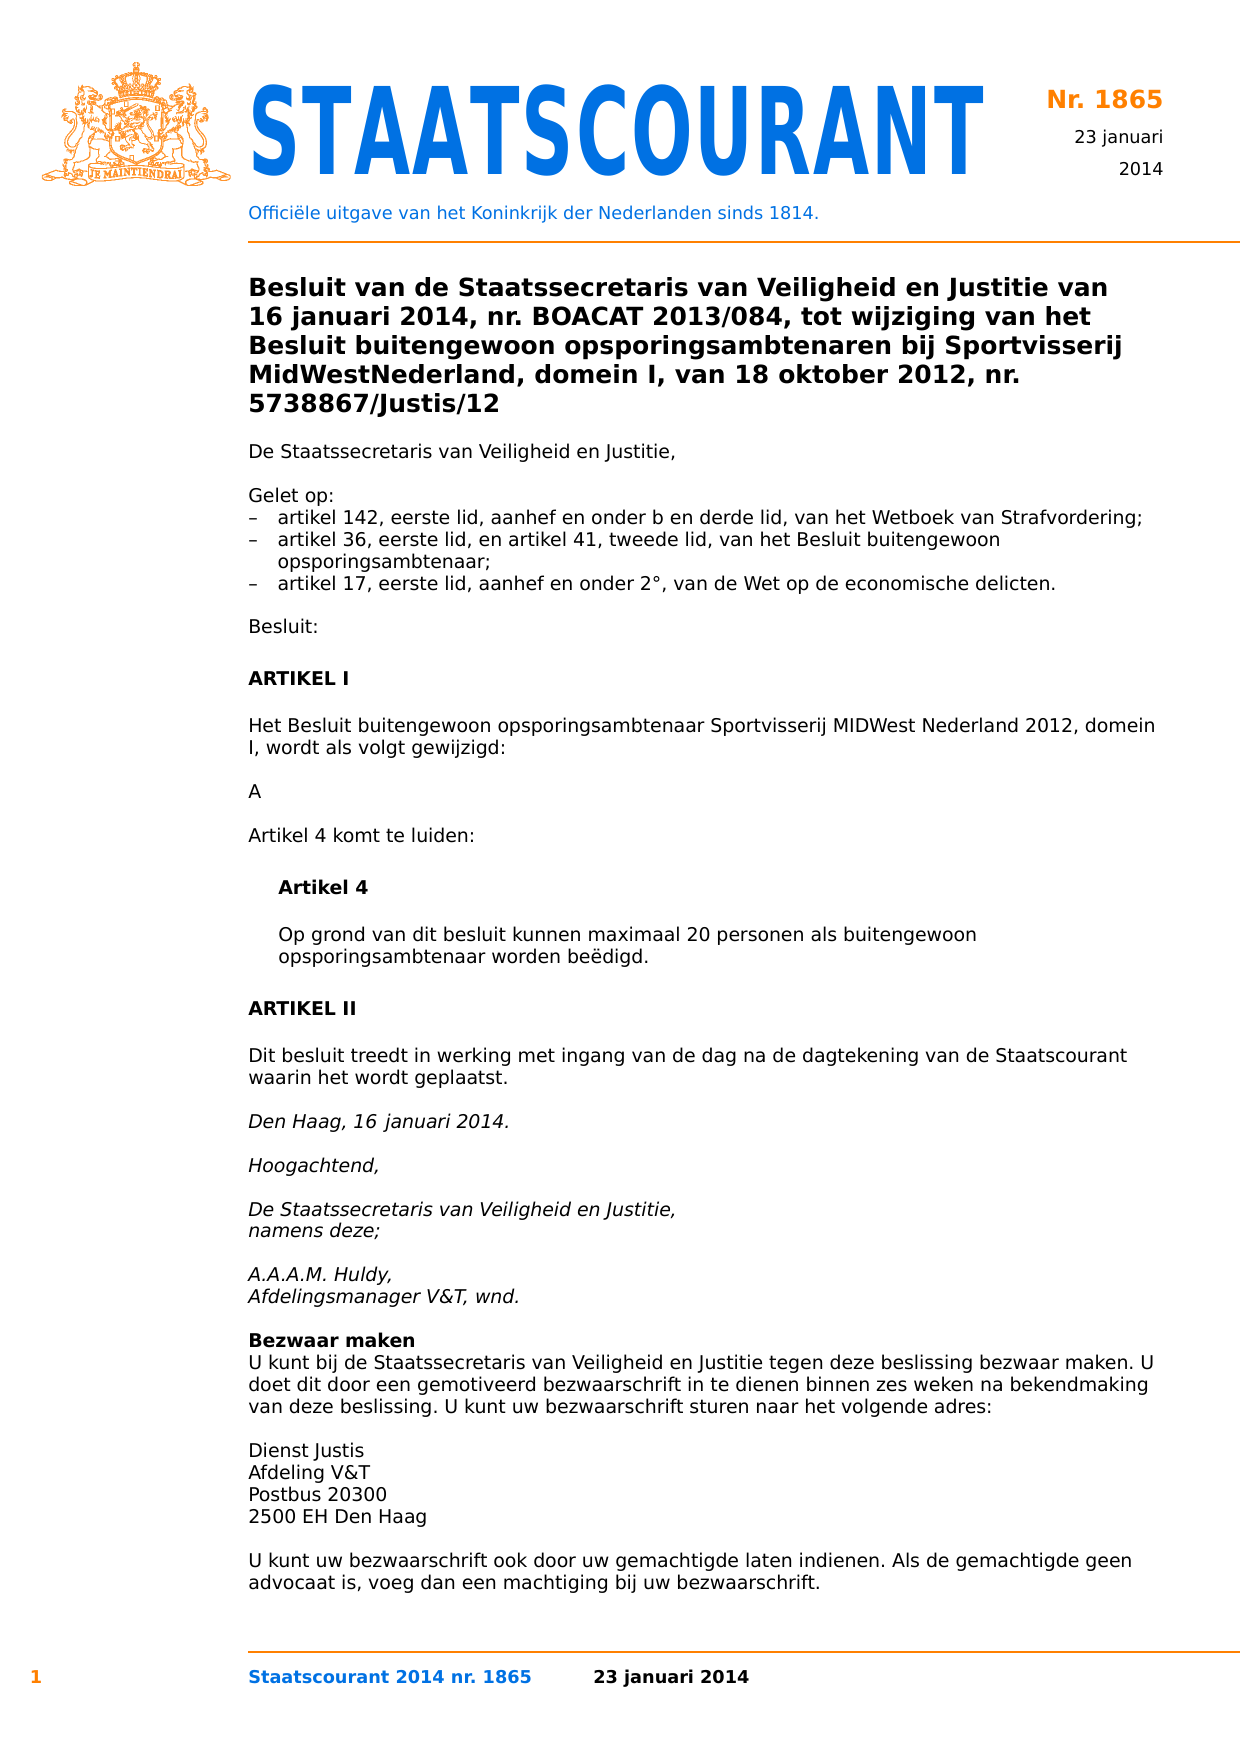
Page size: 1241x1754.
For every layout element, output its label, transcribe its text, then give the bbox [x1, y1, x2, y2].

table_header STAATSCOURANT [248, 62, 998, 203]
text Den Haag, 16 januari 2014. [248, 1111, 1163, 1133]
text Op grond van dit besluit kunnen maximaal 20 personen als buitengewoon opsporingsambtenaar worden beëdigd. [278, 924, 1163, 968]
text De Staatssecretaris van Veiligheid en Justitie, [248, 441, 1163, 463]
text Dienst Justis [248, 1440, 1163, 1462]
table_header [25, 62, 248, 241]
text Artikel 4 komt te luiden: [248, 825, 1163, 847]
text Hoogachtend, [248, 1154, 1163, 1177]
table_cell Officiële uitgave van het Koninkrijk der Nederlanden sinds 1814. [248, 203, 1240, 241]
text U kunt bij de Staatssecretaris van Veiligheid en Justitie tegen deze beslissing bezwaar maken. U doet dit door een gemotiveerd bezwaarschrift in te dienen binnen zes weken na bekendmaking van deze beslissing. U kunt uw bezwaarschrift sturen naar het volgende adres: [248, 1352, 1163, 1418]
table_cell 23 januari [998, 121, 1240, 153]
text Postbus 20300 [248, 1484, 1163, 1506]
table_cell 2014 [998, 153, 1240, 203]
text – artikel 17, eerste lid, aanhef en onder 2°, van de Wet op de economische delicten. [248, 572, 1163, 594]
text Gelet op: [248, 484, 1163, 507]
text 2500 EH Den Haag [248, 1506, 1163, 1528]
text – artikel 36, eerste lid, en artikel 41, tweede lid, van het Besluit buitengewoon opsporingsambtenaar; [248, 528, 1163, 572]
subtitle Artikel 4 [278, 877, 1163, 899]
subtitle ARTIKEL I [248, 668, 1163, 690]
text – artikel 142, eerste lid, aanhef en onder b en derde lid, van het Wetboek van Strafvordering; [248, 507, 1163, 528]
text A [248, 781, 1163, 803]
text Bezwaar maken [248, 1330, 1163, 1352]
subtitle ARTIKEL II [248, 998, 1163, 1020]
table_header Nr. 1865 [998, 62, 1240, 121]
text Besluit: [248, 616, 1163, 638]
text U kunt uw bezwaarschrift ook door uw gemachtigde laten indienen. Als de gemachtigde geen advocaat is, voeg dan een machtiging bij uw bezwaarschrift. [248, 1550, 1163, 1594]
text Het Besluit buitengewoon opsporingsambtenaar Sportvisserij MIDWest Nederland 2012, domein I, wordt als volgt gewijzigd: [248, 715, 1163, 759]
subtitle Besluit van de Staatssecretaris van Veiligheid en Justitie van 16 januari 2014, nr. BOACAT 2013/084, tot wijziging van het Besluit buitengewoon opsporingsambtenaren bij Sportvisserij MidWestNederland, domein I, van 18 oktober 2012, nr. 5738867/Justis/12 [248, 273, 1163, 419]
text Afdeling V&T [248, 1462, 1163, 1484]
text De Staatssecretaris van Veiligheid en Justitie, namens deze; A.A.A.M. Huldy, Afdelingsmanager V&T, wnd. [248, 1198, 1163, 1308]
text Dit besluit treedt in werking met ingang van de dag na de dagtekening van de Staatscourant waarin het wordt geplaatst. [248, 1045, 1163, 1089]
picture [41, 62, 231, 186]
